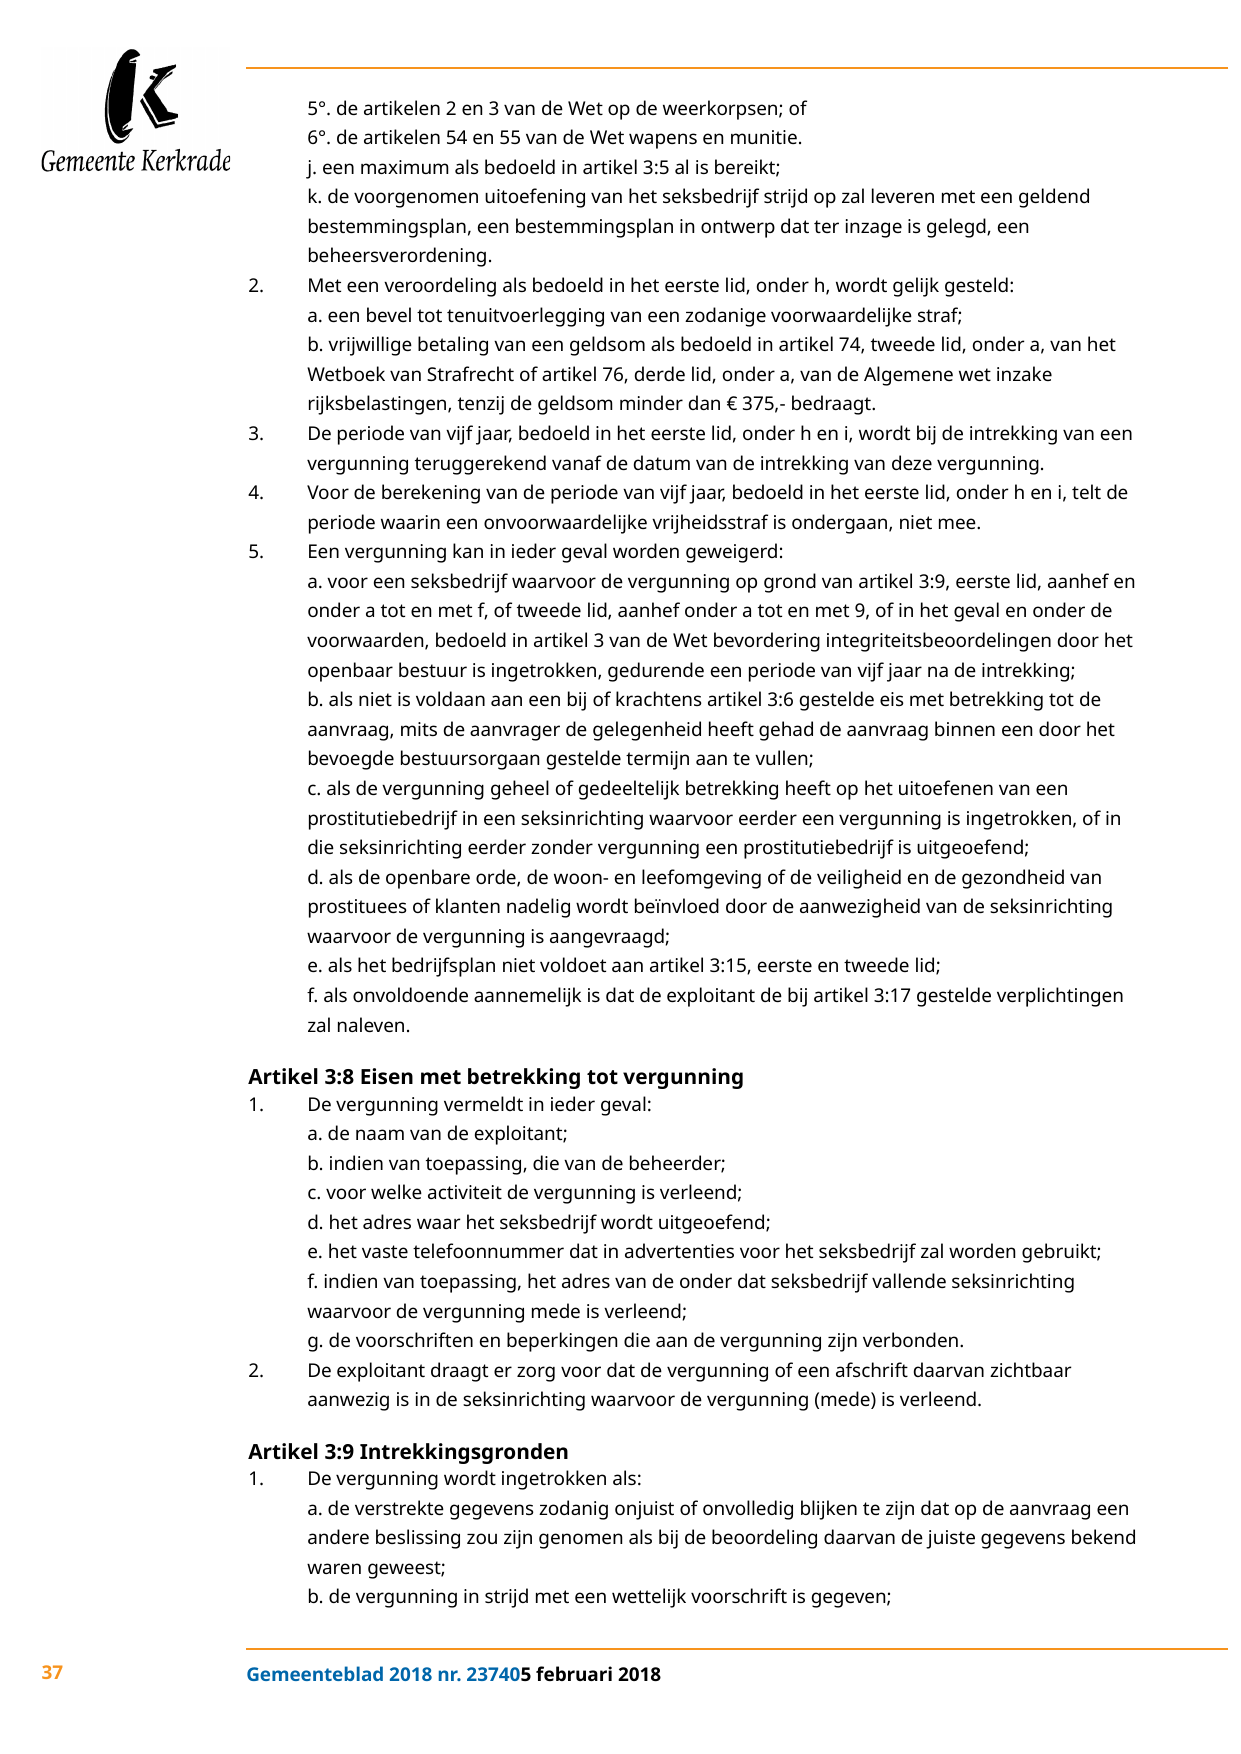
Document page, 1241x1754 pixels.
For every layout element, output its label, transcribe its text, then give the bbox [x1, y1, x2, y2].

list c. voor welke activiteit de vergunning is verleend; [248, 1179, 1152, 1205]
list 6°. de artikelen 54 en 55 van de Wet wapens en munitie. [248, 124, 1152, 150]
list a. een bevel tot tenuitvoerlegging van een zodanige voorwaardelijke straf; [248, 302, 1152, 328]
list f. indien van toepassing, het adres van de onder dat seksbedrijf vallende seksinrichting waarvoor de vergunning mede is verleend; [248, 1268, 1152, 1323]
list e. het vaste telefoonnummer dat in advertenties voor het seksbedrijf zal worden gebruikt; [248, 1239, 1152, 1264]
list d. het adres waar het seksbedrijf wordt uitgeoefend; [248, 1209, 1152, 1235]
list De vergunning vermeldt in ieder geval: [248, 1091, 1152, 1116]
list b. vrijwillige betaling van een geldsom als bedoeld in artikel 74, tweede lid, onder a, van het Wetboek van Strafrecht of artikel 76, derde lid, onder a, van de Algemene wet inzake rijksbelastingen, tenzij de geldsom minder dan € 375,- bedraagt. [248, 331, 1152, 416]
list De periode van vijf jaar, bedoeld in het eerste lid, onder h en i, wordt bij de intrekking van een vergunning teruggerekend vanaf de datum van de intrekking van deze vergunning. [248, 420, 1152, 476]
list Voor de berekening van de periode van vijf jaar, bedoeld in het eerste lid, onder h en i, telt de periode waarin een onvoorwaardelijke vrijheidsstraf is ondergaan, niet mee. [248, 479, 1152, 535]
list f. als onvoldoende aannemelijk is dat de exploitant de bij artikel 3:17 gestelde verplichtingen zal naleven. [248, 982, 1152, 1038]
list Met een veroordeling als bedoeld in het eerste lid, onder h, wordt gelijk gesteld: [248, 272, 1152, 298]
text Artikel 3:9 Intrekkingsgronden [248, 1437, 1152, 1465]
list De vergunning wordt ingetrokken als: [248, 1465, 1152, 1491]
list b. de vergunning in strijd met een wettelijk voorschrift is gegeven; [248, 1584, 1152, 1609]
list c. als de vergunning geheel of gedeeltelijk betrekking heeft op het uitoefenen van een prostitutiebedrijf in een seksinrichting waarvoor eerder een vergunning is ingetrokken, of in die seksinrichting eerder zonder vergunning een prostitutiebedrijf is uitgeoefend; [248, 775, 1152, 860]
list d. als de openbare orde, de woon- en leefomgeving of de veiligheid en de gezondheid van prostituees of klanten nadelig wordt beïnvloed door de aanwezigheid van de seksinrichting waarvoor de vergunning is aangevraagd; [248, 864, 1152, 949]
list k. de voorgenomen uitoefening van het seksbedrijf strijd op zal leveren met een geldend bestemmingsplan, een bestemmingsplan in ontwerp dat ter inzage is gelegd, een beheersverordening. [248, 183, 1152, 268]
list a. voor een seksbedrijf waarvoor de vergunning op grond van artikel 3:9, eerste lid, aanhef en onder a tot en met f, of tweede lid, aanhef onder a tot en met 9, of in het geval en onder de voorwaarden, bedoeld in artikel 3 van de Wet bevordering integriteitsbeoordelingen door het openbaar bestuur is ingetrokken, gedurende een periode van vijf jaar na de intrekking; [248, 568, 1152, 683]
list g. de voorschriften en beperkingen die aan de vergunning zijn verbonden. [248, 1327, 1152, 1353]
list j. een maximum als bedoeld in artikel 3:5 al is bereikt; [248, 154, 1152, 180]
list b. als niet is voldaan aan een bij of krachtens artikel 3:6 gestelde eis met betrekking tot de aanvraag, mits de aanvrager de gelegenheid heeft gehad de aanvraag binnen een door het bevoegde bestuursorgaan gestelde termijn aan te vullen; [248, 686, 1152, 771]
text Artikel 3:8 Eisen met betrekking tot vergunning [248, 1062, 1152, 1091]
list De exploitant draagt er zorg voor dat de vergunning of een afschrift daarvan zichtbaar aanwezig is in de seksinrichting waarvoor de vergunning (mede) is verleend. [248, 1357, 1152, 1412]
list 5°. de artikelen 2 en 3 van de Wet op de weerkorpsen; of [248, 95, 1152, 121]
list b. indien van toepassing, die van de beheerder; [248, 1150, 1152, 1176]
list Een vergunning kan in ieder geval worden geweigerd: [248, 538, 1152, 564]
list a. de verstrekte gegevens zodanig onjuist of onvolledig blijken te zijn dat op de aanvraag een andere beslissing zou zijn genomen als bij de beoordeling daarvan de juiste gegevens bekend waren geweest; [248, 1495, 1152, 1580]
list e. als het bedrijfsplan niet voldoet aan artikel 3:15, eerste en tweede lid; [248, 953, 1152, 978]
picture [41, 47, 231, 172]
list a. de naam van de exploitant; [248, 1120, 1152, 1146]
